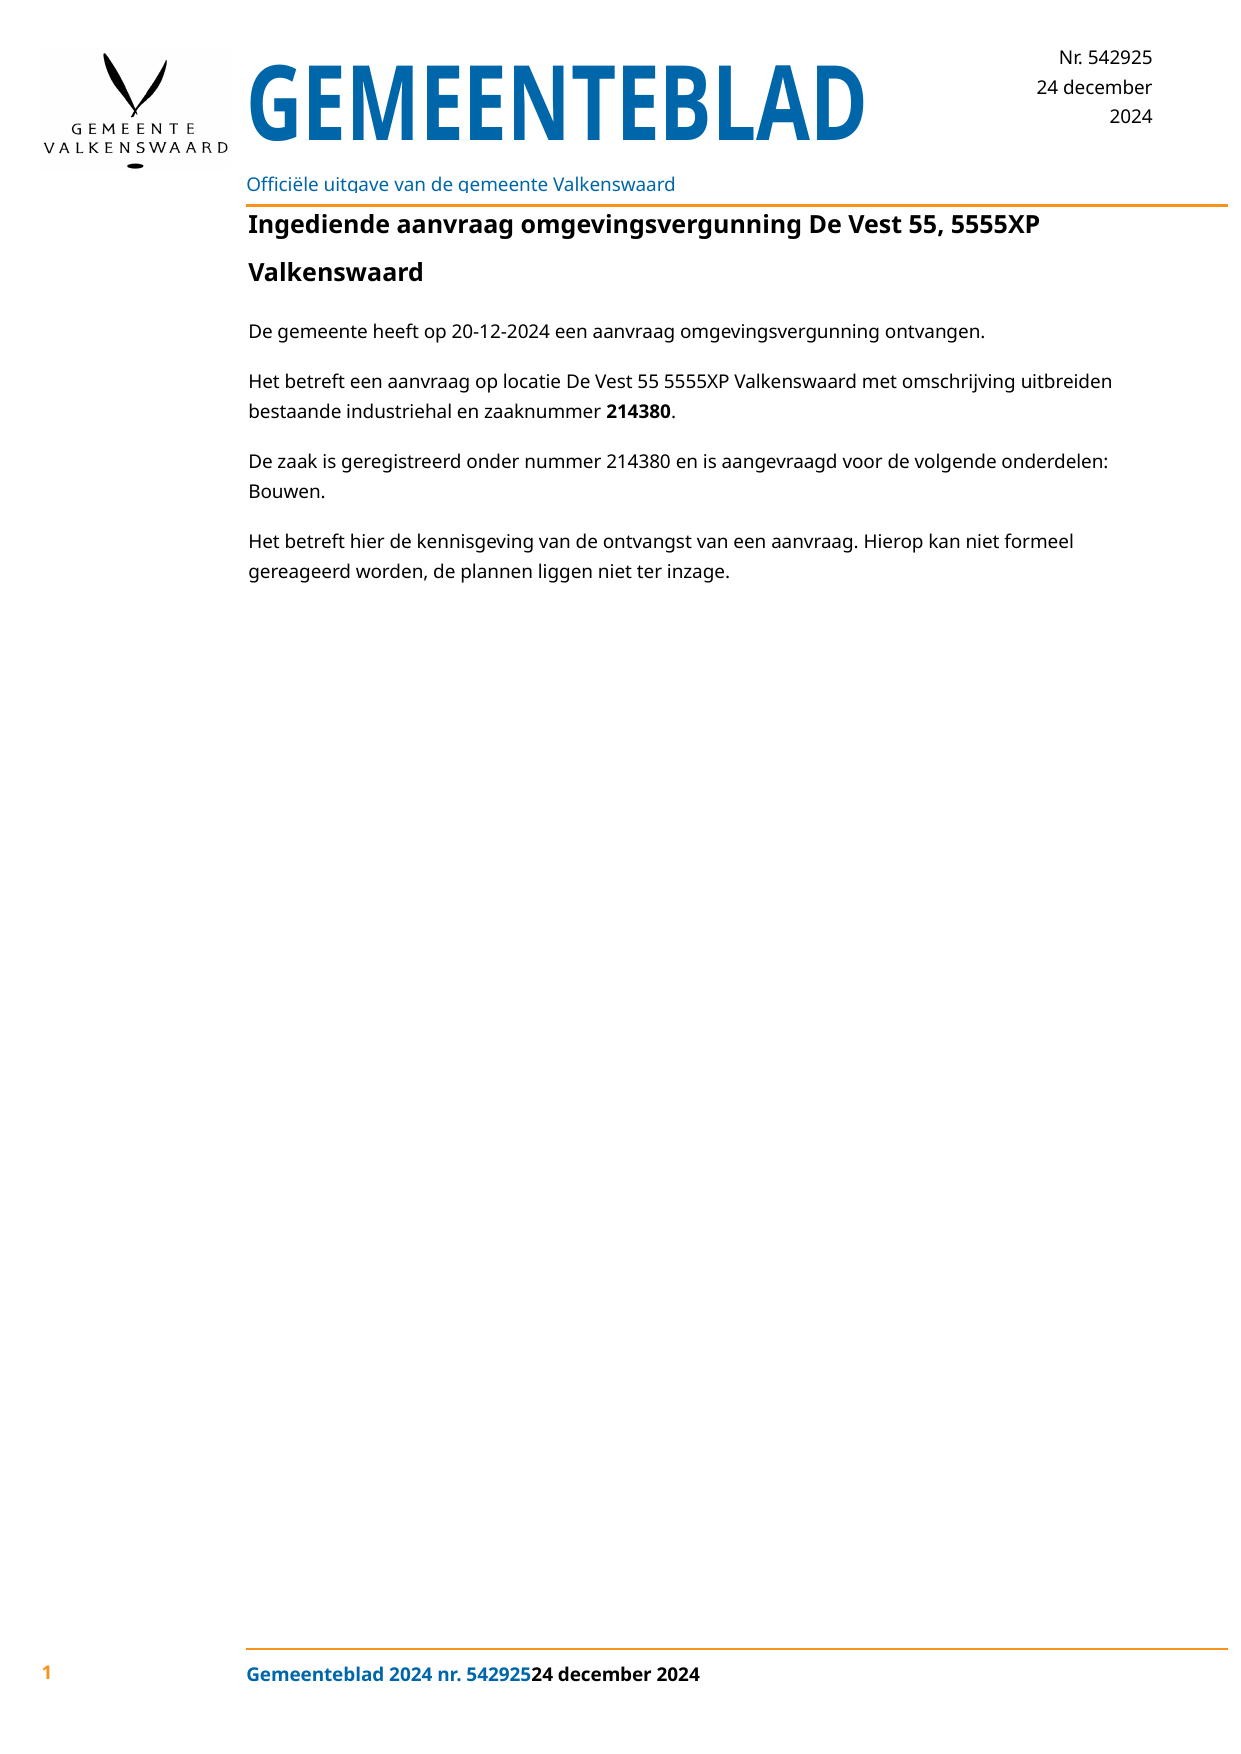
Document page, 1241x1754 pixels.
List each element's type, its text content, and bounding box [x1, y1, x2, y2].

text Ingediende aanvraag omgevingsvergunning De Vest 55, 5555XP Valkenswaard [248, 207, 1152, 288]
text De zaak is geregistreerd onder nummer 214380 en is aangevraagd voor de volgende onderdelen: Bouwen. [248, 448, 1152, 504]
picture [41, 47, 231, 172]
text Het betreft hier de kennisgeving van de ontvangst van een aanvraag. Hierop kan niet formeel gereageerd worden, de plannen liggen niet ter inzage. [248, 528, 1152, 584]
text Het betreft een aanvraag op locatie De Vest 55 5555XP Valkenswaard met omschrijving uitbreiden bestaande industriehal en zaaknummer 214380. [248, 368, 1152, 424]
text De gemeente heeft op 20-12-2024 een aanvraag omgevingsvergunning ontvangen. [248, 318, 1152, 344]
